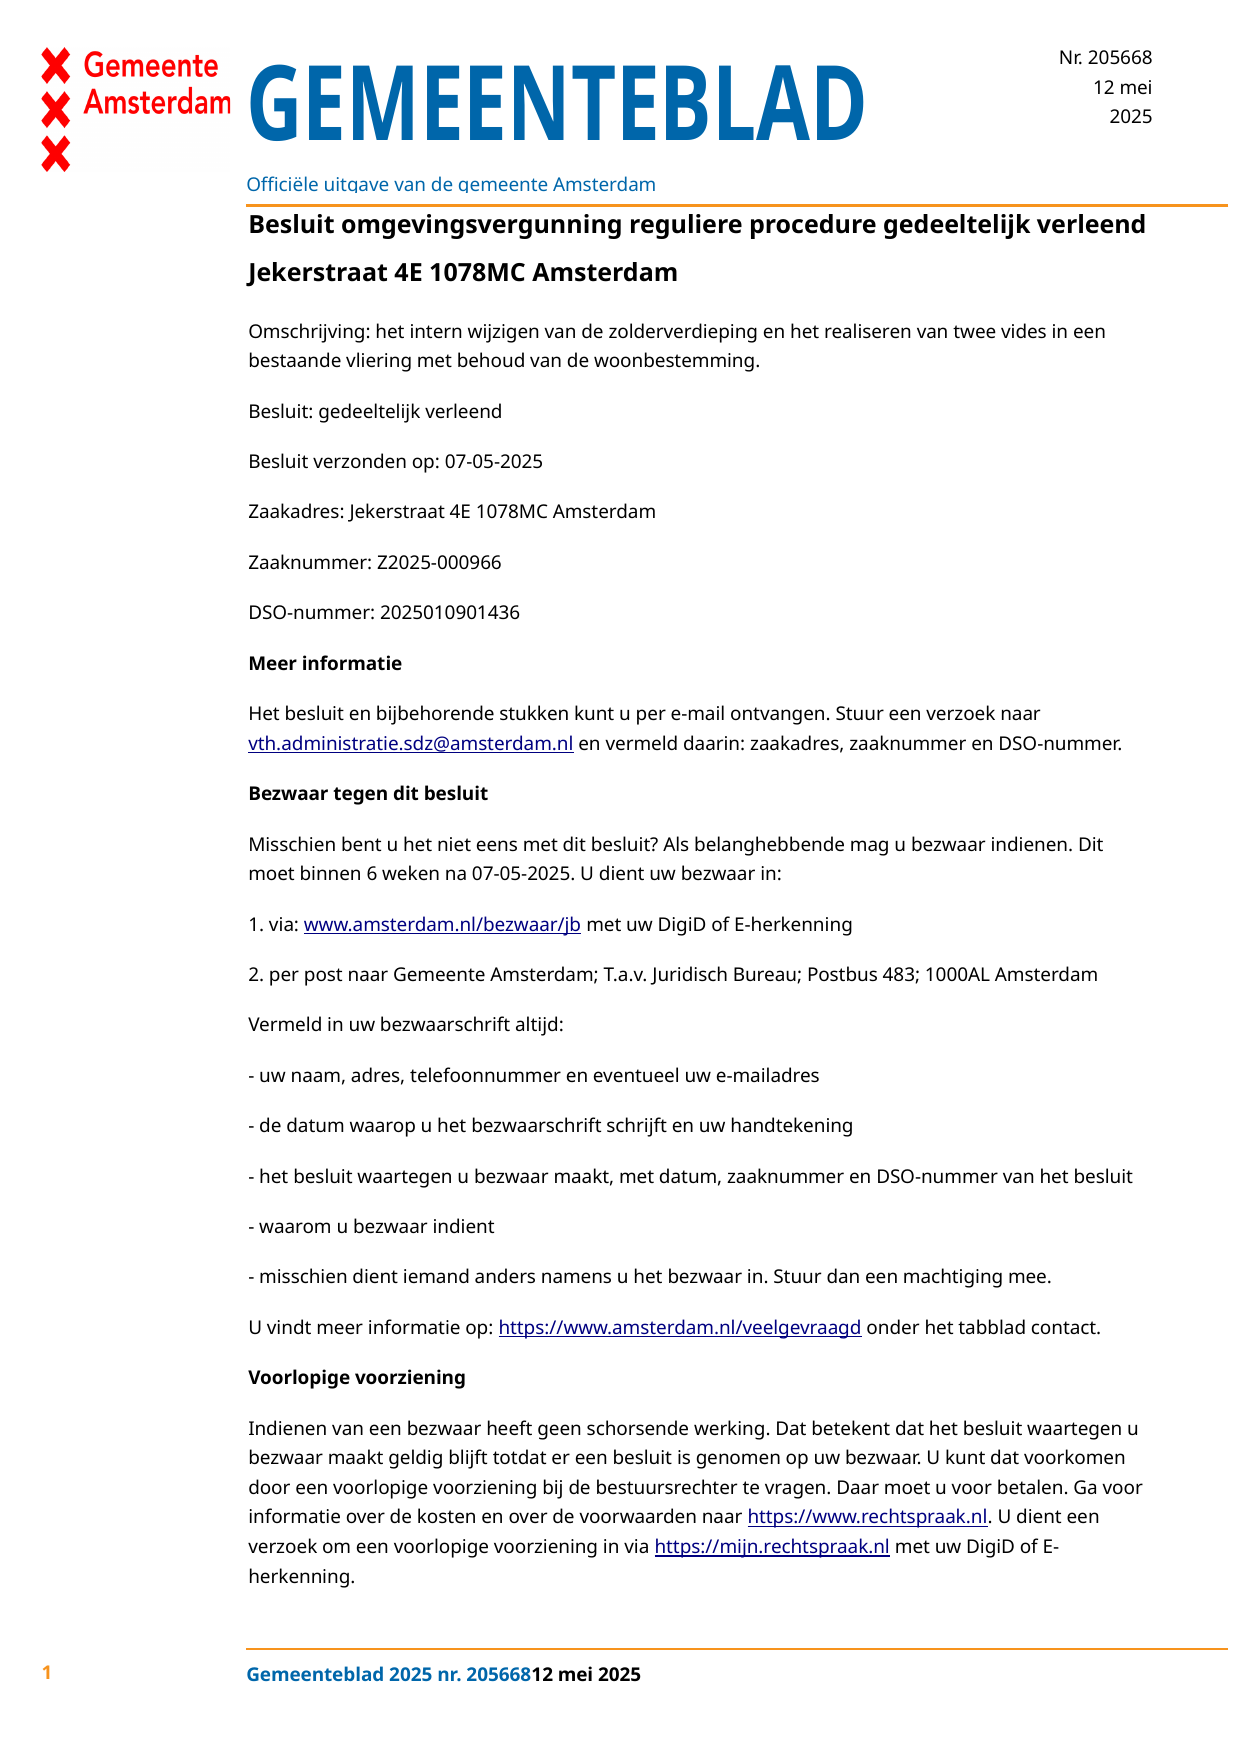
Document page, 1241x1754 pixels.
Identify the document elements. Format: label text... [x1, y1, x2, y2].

text Het besluit en bijbehorende stukken kunt u per e-mail ontvangen. Stuur een verzoek naar vth.administratie.sdz@amsterdam.nl en vermeld daarin: zaakadres, zaaknummer en DSO-nummer. [248, 700, 1152, 756]
text Misschien bent u het niet eens met dit besluit? Als belanghebbende mag u bezwaar indienen. Dit moet binnen 6 weken na 07-05-2025. U dient uw bezwaar in: [248, 831, 1152, 886]
text U vindt meer informatie op: https://www.amsterdam.nl/veelgevraagd onder het tabblad contact. [248, 1314, 1152, 1340]
text - waarom u bezwaar indient [248, 1213, 1152, 1239]
text Voorlopige voorziening [248, 1364, 1152, 1390]
text Bezwaar tegen dit besluit [248, 780, 1152, 806]
text - het besluit waartegen u bezwaar maakt, met datum, zaaknummer en DSO-nummer van het besluit [248, 1163, 1152, 1189]
text 1. via: www.amsterdam.nl/bezwaar/jb met uw DigiD of E-herkenning [248, 911, 1152, 937]
text Zaakadres: Jekerstraat 4E 1078MC Amsterdam [248, 499, 1152, 524]
text Vermeld in uw bezwaarschrift altijd: [248, 1012, 1152, 1037]
text - de datum waarop u het bezwaarschrift schrijft en uw handtekening [248, 1112, 1152, 1138]
text Zaaknummer: Z2025-000966 [248, 549, 1152, 575]
text DSO-nummer: 2025010901436 [248, 599, 1152, 625]
text 2. per post naar Gemeente Amsterdam; T.a.v. Juridisch Bureau; Postbus 483; 1000AL Amsterdam [248, 961, 1152, 987]
text Besluit: gedeeltelijk verleend [248, 398, 1152, 424]
text Meer informatie [248, 650, 1152, 676]
text Omschrijving: het intern wijzigen van de zolderverdieping en het realiseren van twee vides in een bestaande vliering met behoud van de woonbestemming. [248, 318, 1152, 373]
picture [41, 47, 231, 172]
text - uw naam, adres, telefoonnummer en eventueel uw e-mailadres [248, 1062, 1152, 1088]
text Besluit verzonden op: 07-05-2025 [248, 448, 1152, 474]
text - misschien dient iemand anders namens u het bezwaar in. Stuur dan een machtiging mee. [248, 1264, 1152, 1289]
text Besluit omgevingsvergunning reguliere procedure gedeeltelijk verleend Jekerstraat 4E 1078MC Amsterdam [248, 207, 1152, 288]
text Indienen van een bezwaar heeft geen schorsende werking. Dat betekent dat het besluit waartegen u bezwaar maakt geldig blijft totdat er een besluit is genomen op uw bezwaar. U kunt dat voorkomen door een voorlopige voorziening bij de bestuursrechter te vragen. Daar moet u voor betalen. Ga voor informatie over de kosten en over de voorwaarden naar https://www.rechtspraak.nl. U dient een verzoek om een voorlopige voorziening in via https://mijn.rechtspraak.nl met uw DigiD of E-herkenning. [248, 1415, 1152, 1589]
